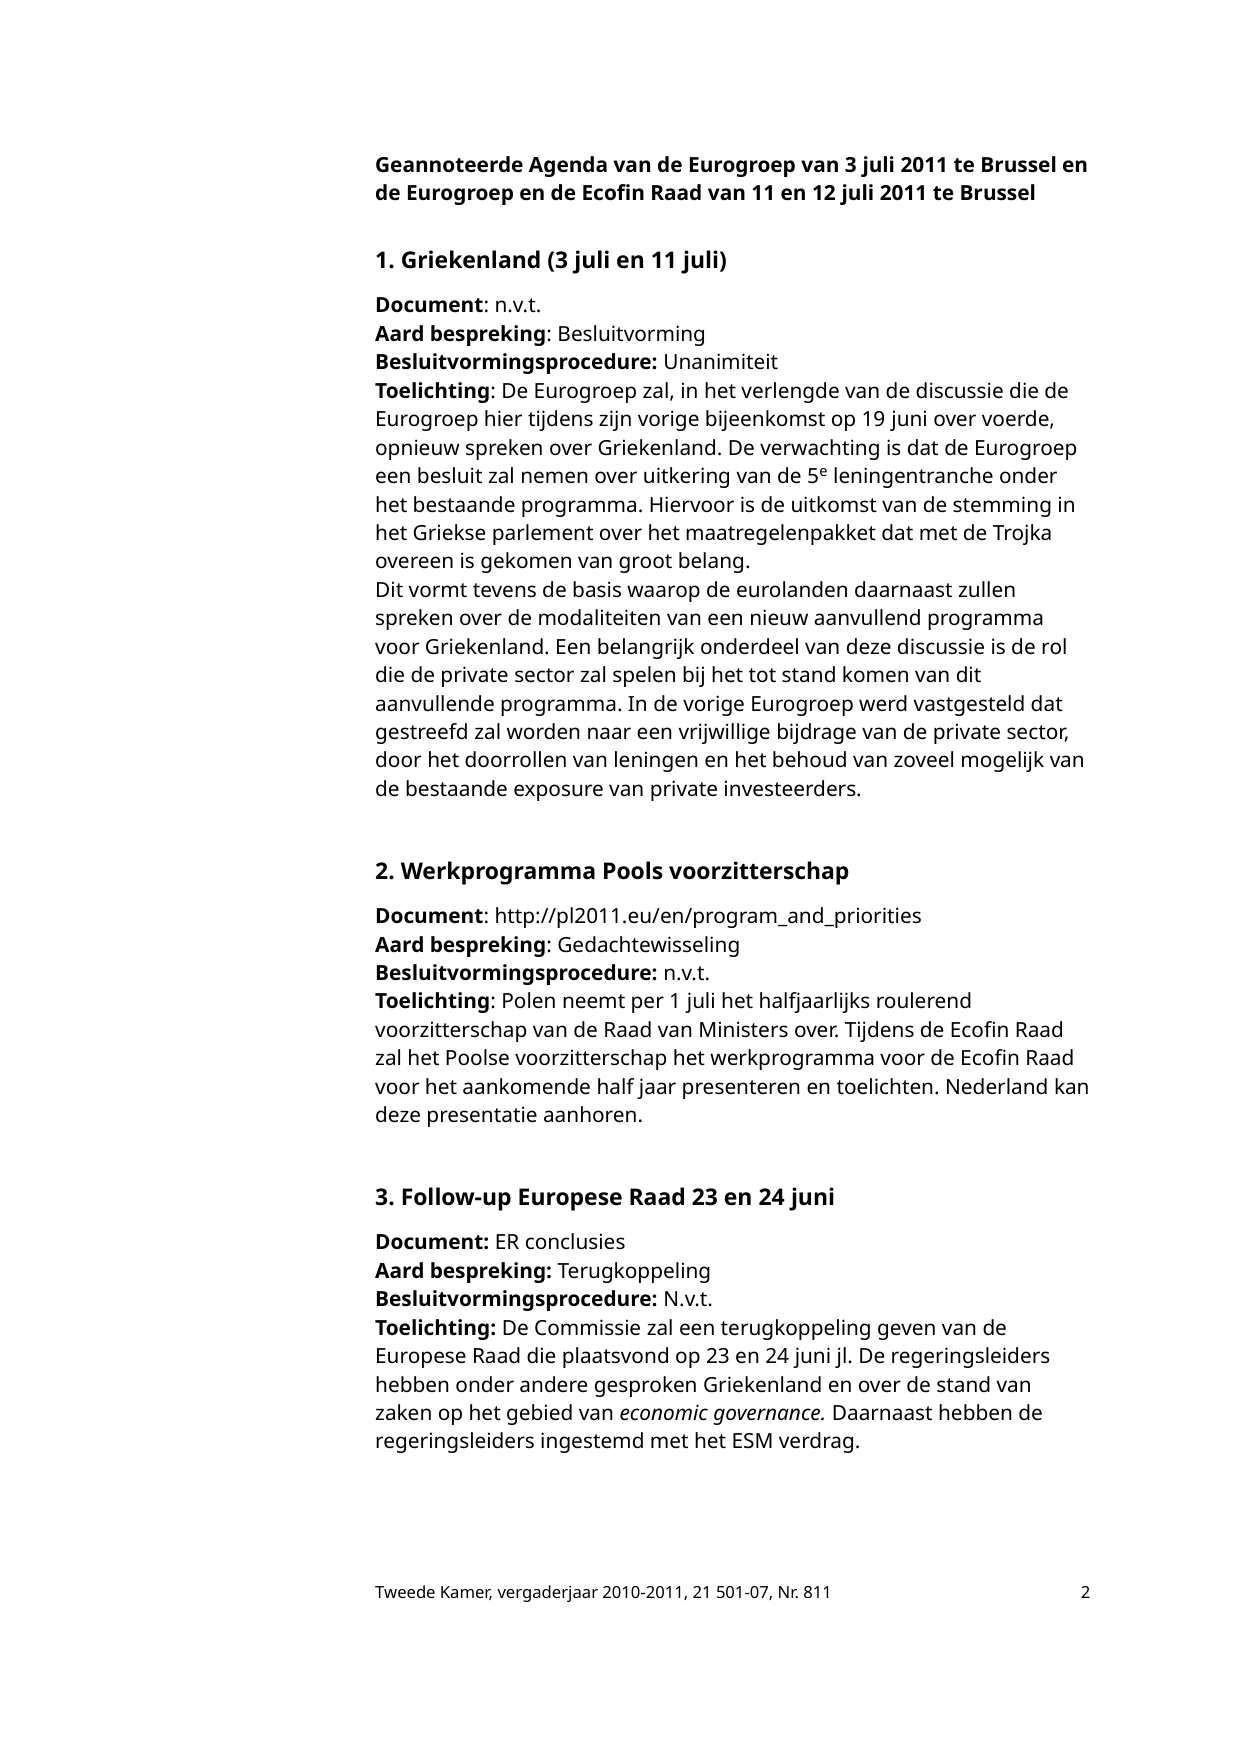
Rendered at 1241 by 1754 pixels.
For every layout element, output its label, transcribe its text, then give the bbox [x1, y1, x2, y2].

text Geannoteerde Agenda van de Eurogroep van 3 juli 2011 te Brussel en de Eurogroep en de Ecofin Raad van 11 en 12 juli 2011 te Brussel [375, 150, 1090, 207]
subtitle 2. Werkprogramma Pools voorzitterschap [375, 855, 1090, 886]
text Aard bespreking: Gedachtewisseling [375, 930, 1090, 958]
subtitle 1. Griekenland (3 juli en 11 juli) [375, 244, 1090, 276]
text Aard bespreking: Terugkoppeling [375, 1256, 1090, 1284]
text Aard bespreking: Besluitvorming [375, 319, 1090, 347]
subtitle 3. Follow-up Europese Raad 23 en 24 juni [375, 1181, 1090, 1212]
text Besluitvormingsprocedure: Unanimiteit [375, 347, 1090, 376]
text Toelichting: De Eurogroep zal, in het verlengde van de discussie die de Eurogroep hier tijdens zijn vorige bijeenkomst op 19 juni over voerde, opnieuw spreken over Griekenland. De verwachting is dat de Eurogroep een besluit zal nemen over uitkering van de 5e leningentranche onder het bestaande programma. Hiervoor is de uitkomst van de stemming in het Griekse parlement over het maatregelenpakket dat met de Trojka overeen is gekomen van groot belang. [375, 376, 1090, 575]
text Toelichting: De Commissie zal een terugkoppeling geven van de Europese Raad die plaatsvond op 23 en 24 juni jl. De regeringsleiders hebben onder andere gesproken Griekenland en over de stand van zaken op het gebied van economic governance. Daarnaast hebben de regeringsleiders ingestemd met het ESM verdrag. [375, 1313, 1090, 1455]
text Document: http://pl2011.eu/en/program_and_priorities [375, 901, 1090, 930]
text Besluitvormingsprocedure: n.v.t. [375, 958, 1090, 987]
text Besluitvormingsprocedure: N.v.t. [375, 1284, 1090, 1313]
text Dit vormt tevens de basis waarop de eurolanden daarnaast zullen spreken over de modaliteiten van een nieuw aanvullend programma voor Griekenland. Een belangrijk onderdeel van deze discussie is de rol die de private sector zal spelen bij het tot stand komen van dit aanvullende programma. In de vorige Eurogroep werd vastgesteld dat gestreefd zal worden naar een vrijwillige bijdrage van de private sector, door het doorrollen van leningen en het behoud van zoveel mogelijk van de bestaande exposure van private investeerders. [375, 575, 1090, 802]
text Document: n.v.t. [375, 291, 1090, 319]
text Document: ER conclusies [375, 1227, 1090, 1256]
text Toelichting: Polen neemt per 1 juli het halfjaarlijks roulerend voorzitterschap van de Raad van Ministers over. Tijdens de Ecofin Raad zal het Poolse voorzitterschap het werkprogramma voor de Ecofin Raad voor het aankomende half jaar presenteren en toelichten. Nederland kan deze presentatie aanhoren. [375, 987, 1090, 1129]
